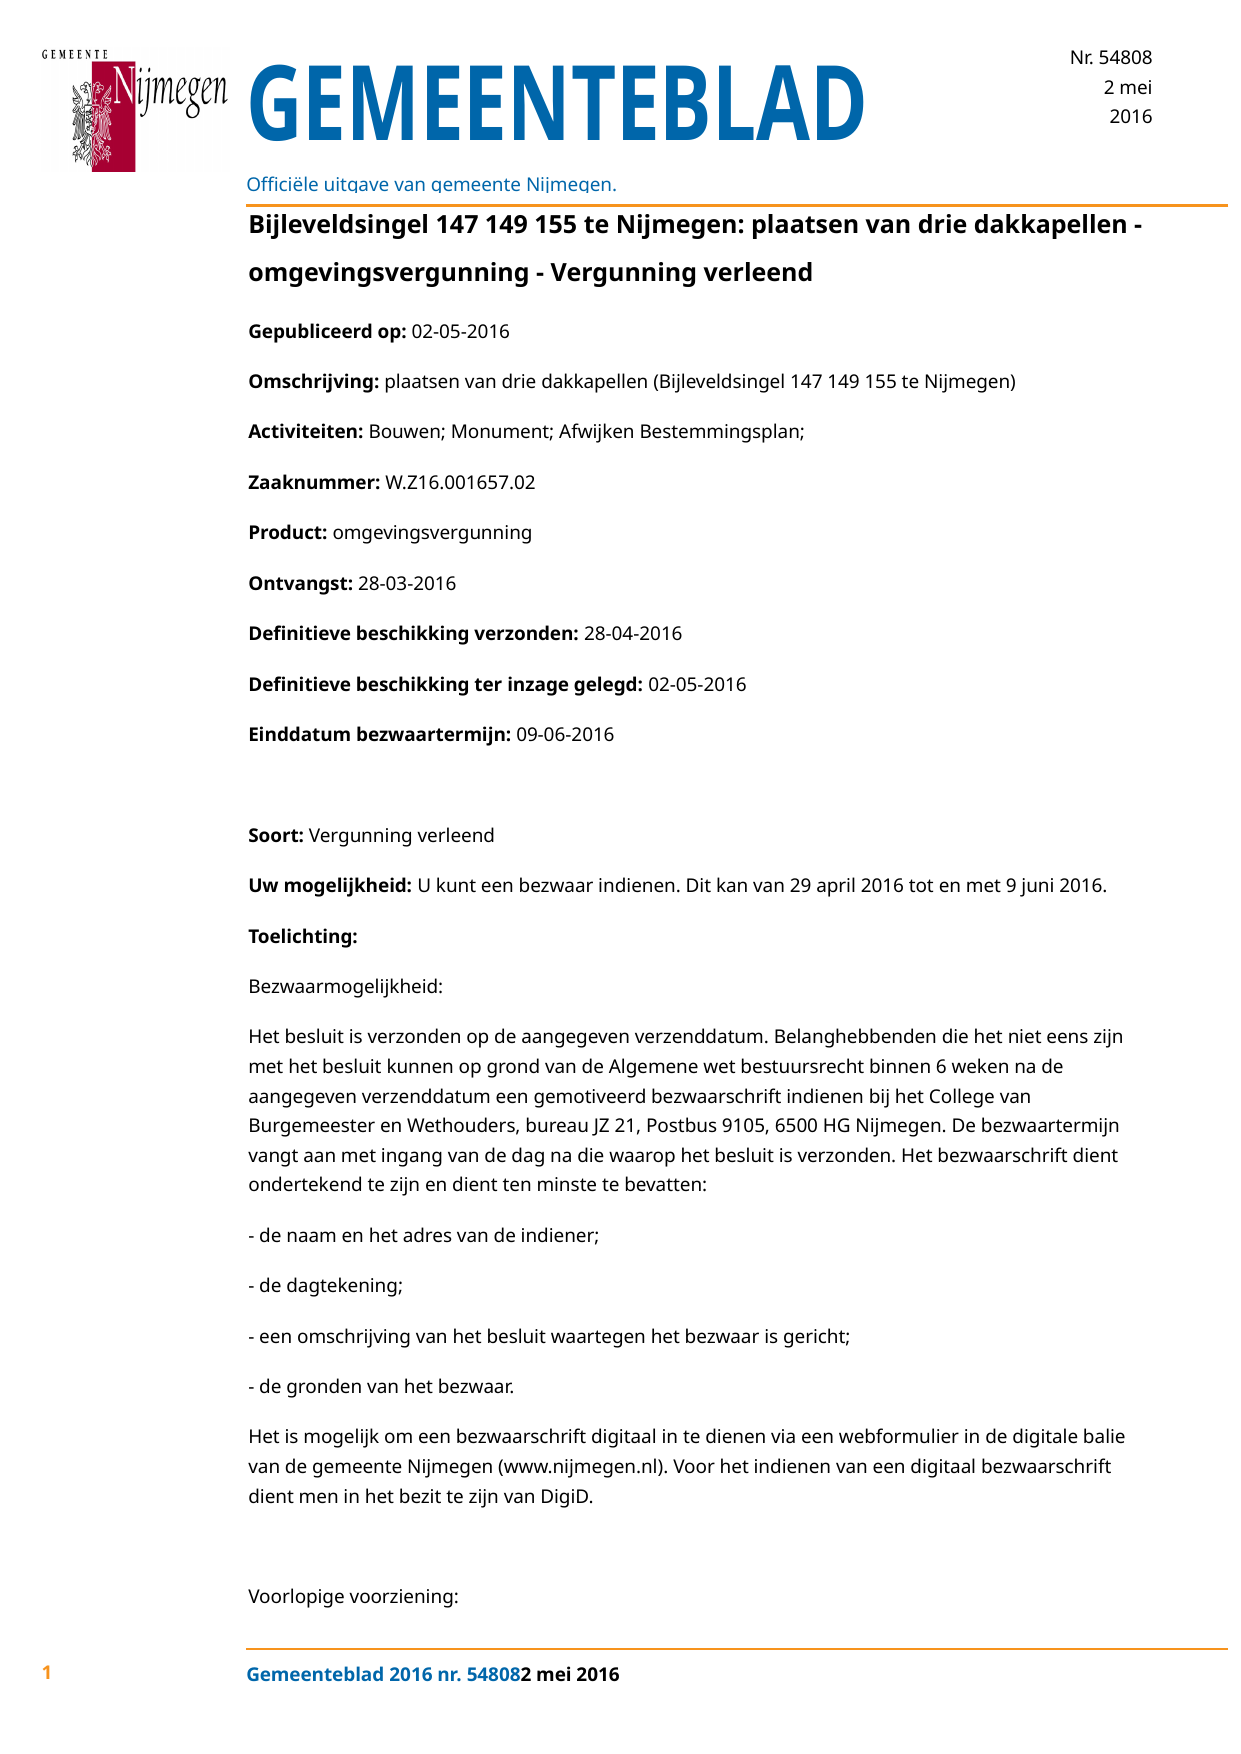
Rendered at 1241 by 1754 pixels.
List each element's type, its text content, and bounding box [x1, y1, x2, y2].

text Zaaknummer: W.Z16.001657.02 [248, 469, 1152, 495]
text Activiteiten: Bouwen; Monument; Afwijken Bestemmingsplan; [248, 419, 1152, 444]
text - de dagtekening; [248, 1272, 1152, 1298]
text Voorlopige voorziening: [248, 1584, 1152, 1609]
text Definitieve beschikking verzonden: 28-04-2016 [248, 620, 1152, 646]
text Het is mogelijk om een bezwaarschrift digitaal in te dienen via een webformulier in de digitale balie van de gemeente Nijmegen (www.nijmegen.nl). Voor het indienen van een digitaal bezwaarschrift dient men in het bezit te zijn van DigiD. [248, 1424, 1152, 1509]
text Bijleveldsingel 147 149 155 te Nijmegen: plaatsen van drie dakkapellen - omgevingsvergunning - Vergunning verleend [248, 207, 1152, 288]
picture [41, 47, 231, 172]
text - de gronden van het bezwaar. [248, 1373, 1152, 1399]
text Het besluit is verzonden op de aangegeven verzenddatum. Belanghebbenden die het niet eens zijn met het besluit kunnen op grond van de Algemene wet bestuursrecht binnen 6 weken na de aangegeven verzenddatum een gemotiveerd bezwaarschrift indienen bij het College van Burgemeester en Wethouders, bureau JZ 21, Postbus 9105, 6500 HG Nijmegen. De bezwaartermijn vangt aan met ingang van de dag na die waarop het besluit is verzonden. Het bezwaarschrift dient ondertekend te zijn en dient ten minste te bevatten: [248, 1024, 1152, 1197]
text Ontvangst: 28-03-2016 [248, 570, 1152, 596]
text - de naam en het adres van de indiener; [248, 1222, 1152, 1248]
text Product: omgevingsvergunning [248, 519, 1152, 545]
text Soort: Vergunning verleend [248, 822, 1152, 848]
text Omschrijving: plaatsen van drie dakkapellen (Bijleveldsingel 147 149 155 te Nijmegen) [248, 368, 1152, 394]
text Toelichting: [248, 923, 1152, 949]
text - een omschrijving van het besluit waartegen het bezwaar is gericht; [248, 1323, 1152, 1349]
text Gepubliceerd op: 02-05-2016 [248, 318, 1152, 344]
text Uw mogelijkheid: U kunt een bezwaar indienen. Dit kan van 29 april 2016 tot en met 9 juni 2016. [248, 872, 1152, 898]
text Einddatum bezwaartermijn: 09-06-2016 [248, 721, 1152, 747]
text Definitieve beschikking ter inzage gelegd: 02-05-2016 [248, 671, 1152, 697]
text Bezwaarmogelijkheid: [248, 973, 1152, 999]
